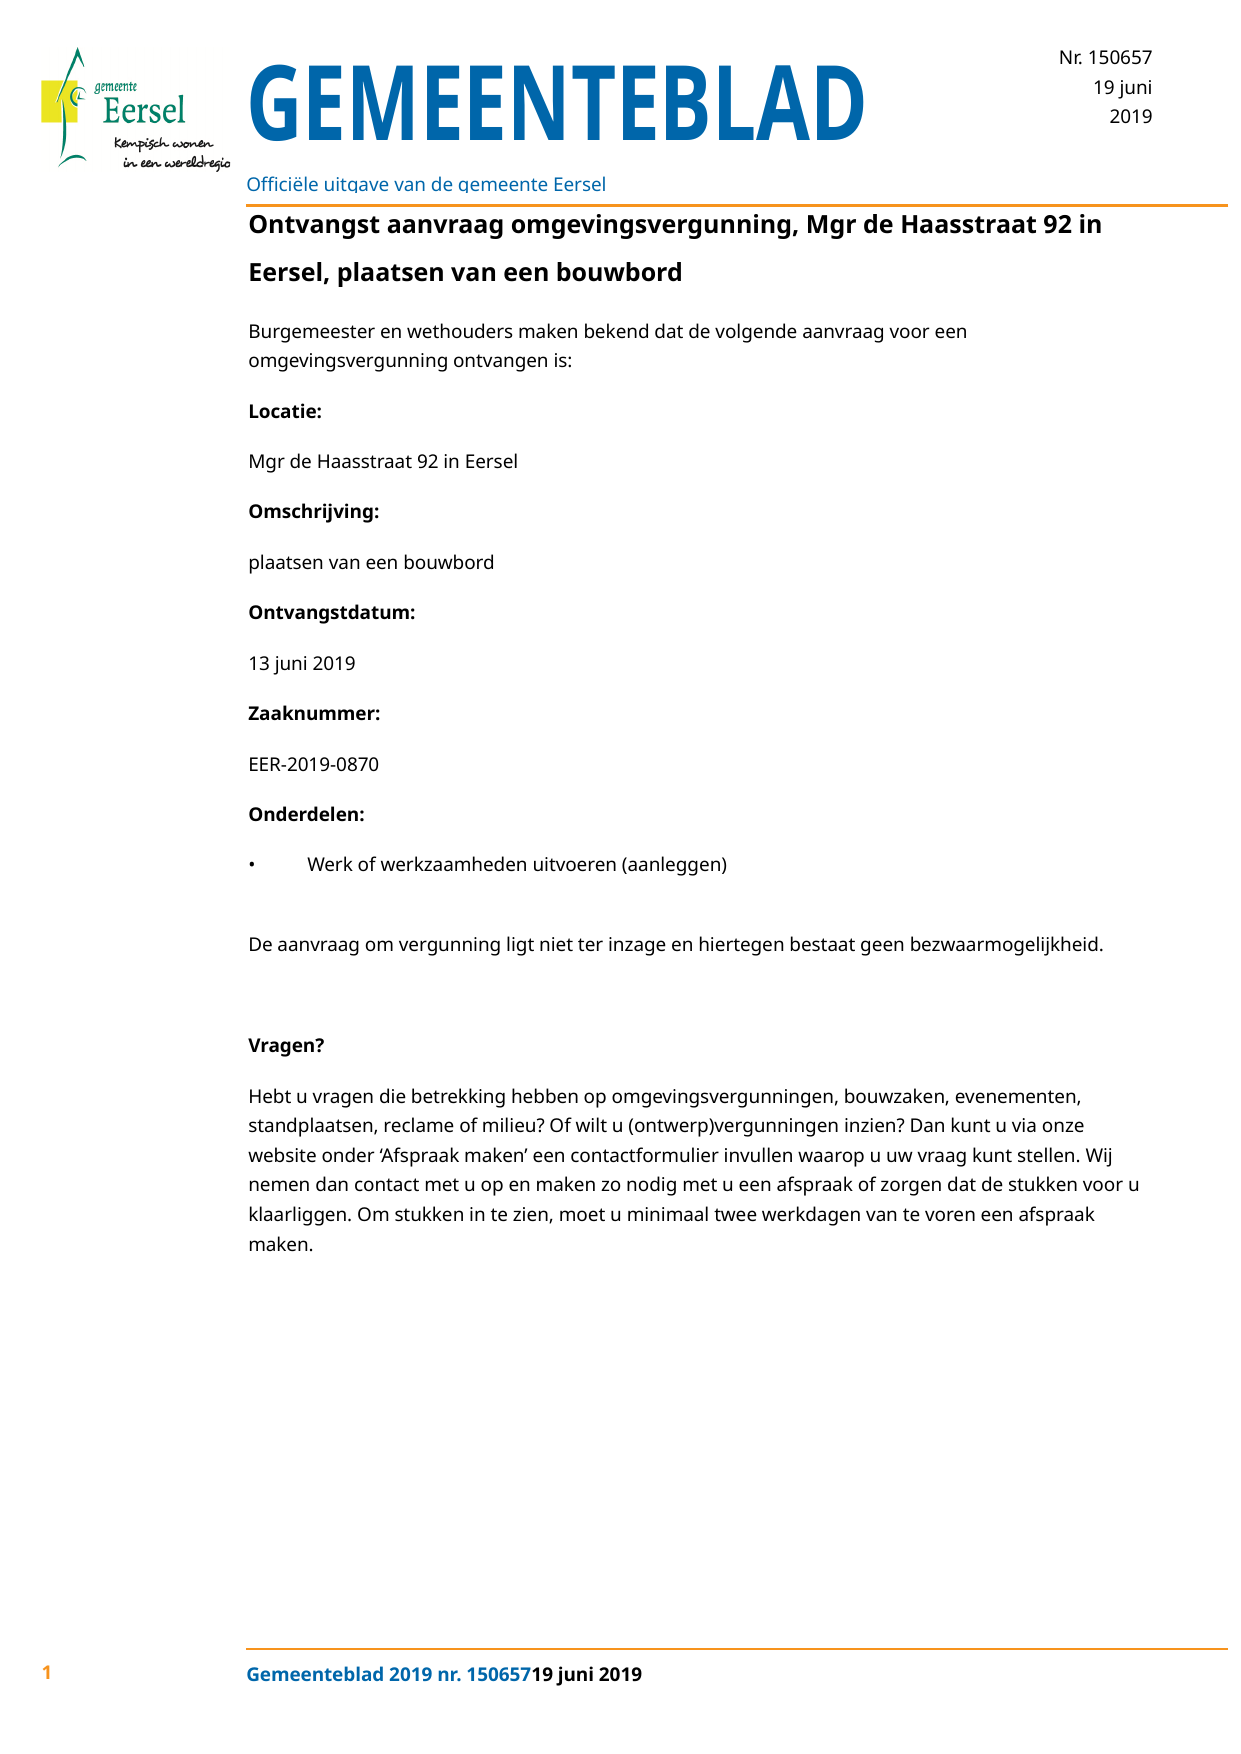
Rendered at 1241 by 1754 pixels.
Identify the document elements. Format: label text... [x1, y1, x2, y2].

text Hebt u vragen die betrekking hebben op omgevingsvergunningen, bouwzaken, evenementen, standplaatsen, reclame of milieu? Of wilt u (ontwerp)vergunningen inzien? Dan kunt u via onze website onder ‘Afspraak maken’ een contactformulier invullen waarop u uw vraag kunt stellen. Wij nemen dan contact met u op en maken zo nodig met u een afspraak of zorgen dat de stukken voor u klaarliggen. Om stukken in te zien, moet u minimaal twee werkdagen van te voren een afspraak maken. [248, 1083, 1152, 1257]
text Zaaknummer: [248, 700, 1152, 726]
text Vragen? [248, 1032, 1152, 1058]
text 13 juni 2019 [248, 650, 1152, 676]
text EER-2019-0870 [248, 751, 1152, 777]
text Ontvangstdatum: [248, 599, 1152, 625]
text Locatie: [248, 398, 1152, 424]
text Omschrijving: [248, 499, 1152, 524]
list Werk of werkzaamheden uitvoeren (aanleggen) [248, 852, 1152, 877]
text Mgr de Haasstraat 92 in Eersel [248, 448, 1152, 474]
text Burgemeester en wethouders maken bekend dat de volgende aanvraag voor een omgevingsvergunning ontvangen is: [248, 318, 1152, 373]
text Onderdelen: [248, 801, 1152, 827]
text plaatsen van een bouwbord [248, 549, 1152, 575]
picture [41, 47, 231, 172]
text Ontvangst aanvraag omgevingsvergunning, Mgr de Haasstraat 92 in Eersel, plaatsen van een bouwbord [248, 207, 1152, 288]
text De aanvraag om vergunning ligt niet ter inzage en hiertegen bestaat geen bezwaarmogelijkheid. [248, 932, 1152, 957]
